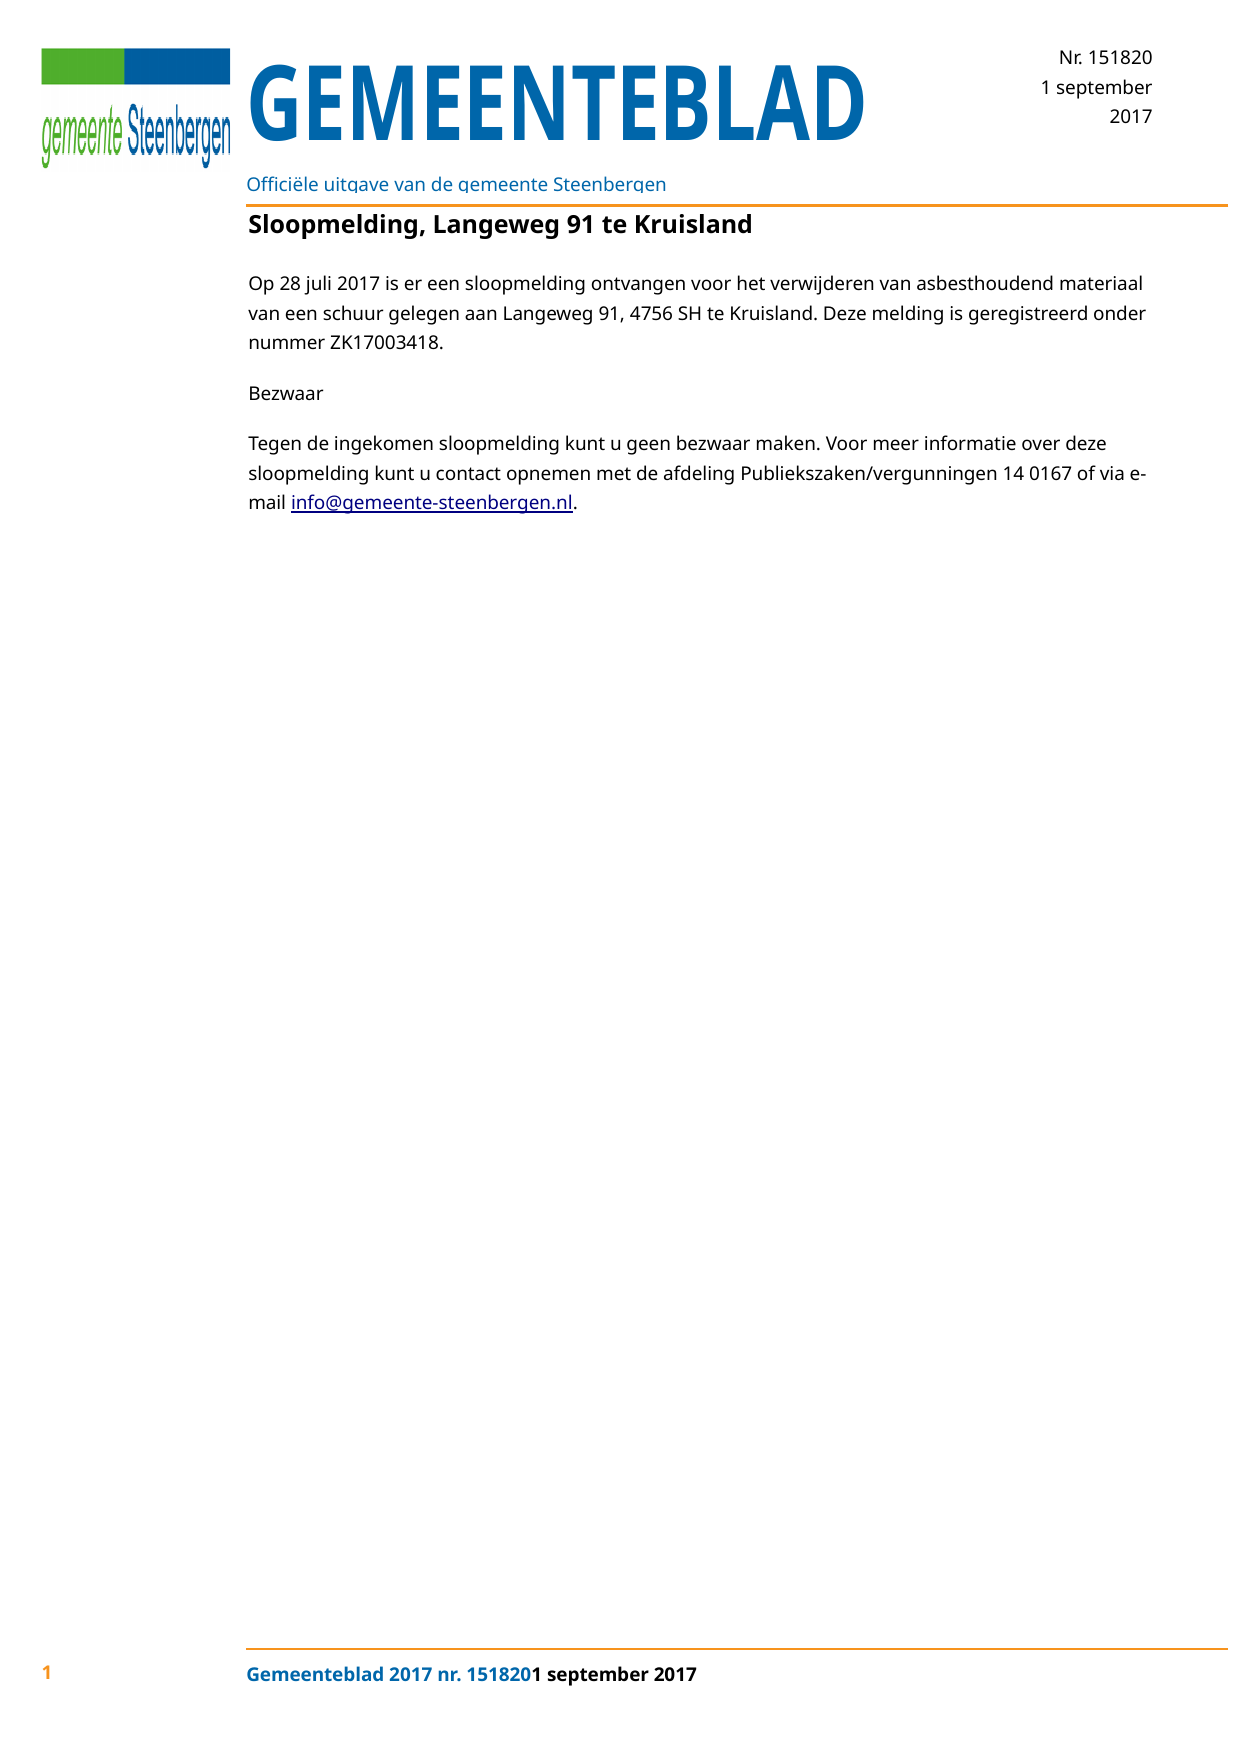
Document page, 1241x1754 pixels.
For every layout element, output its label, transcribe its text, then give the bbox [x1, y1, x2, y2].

text Op 28 juli 2017 is er een sloopmelding ontvangen voor het verwijderen van asbesthoudend materiaal van een schuur gelegen aan Langeweg 91, 4756 SH te Kruisland. Deze melding is geregistreerd onder nummer ZK17003418. [248, 270, 1152, 355]
text Tegen de ingekomen sloopmelding kunt u geen bezwaar maken. Voor meer informatie over deze sloopmelding kunt u contact opnemen met de afdeling Publiekszaken/vergunningen 14 0167 of via e-mail info@gemeente-steenbergen.nl. [248, 430, 1152, 515]
picture [41, 47, 231, 172]
text Sloopmelding, Langeweg 91 te Kruisland [248, 207, 1152, 241]
text Bezwaar [248, 380, 1152, 406]
